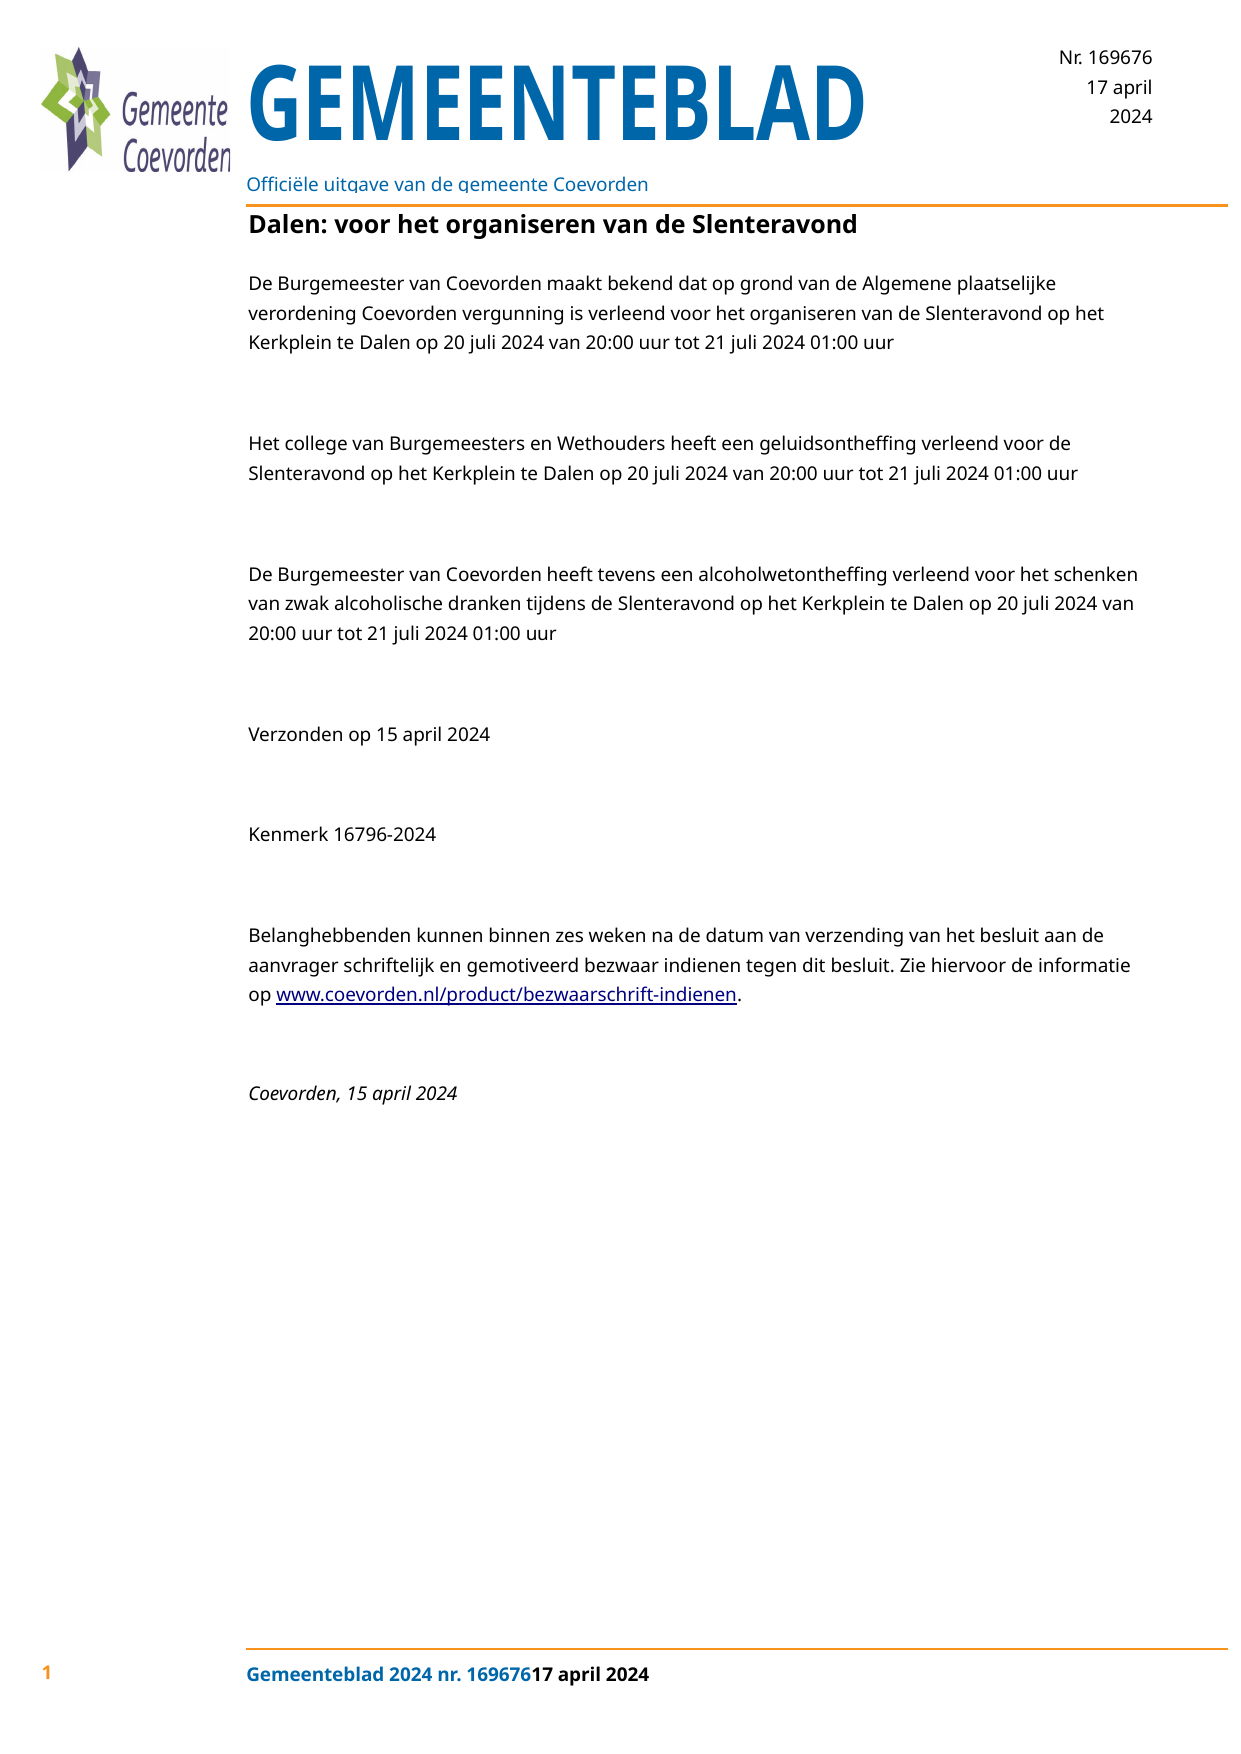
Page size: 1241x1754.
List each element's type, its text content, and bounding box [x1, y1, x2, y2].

text Belanghebbenden kunnen binnen zes weken na de datum van verzending van het besluit aan de aanvrager schriftelijk en gemotiveerd bezwaar indienen tegen dit besluit. Zie hiervoor de informatie op www.coevorden.nl/product/bezwaarschrift-indienen. [248, 922, 1152, 1007]
text Verzonden op 15 april 2024 [248, 721, 1152, 746]
text Coevorden, 15 april 2024 [248, 1080, 1152, 1106]
text Het college van Burgemeesters en Wethouders heeft een geluidsontheffing verleend voor de Slenteravond op het Kerkplein te Dalen op 20 juli 2024 van 20:00 uur tot 21 juli 2024 01:00 uur [248, 430, 1152, 486]
text De Burgemeester van Coevorden heeft tevens een alcoholwetontheffing verleend voor het schenken van zwak alcoholische dranken tijdens de Slenteravond op het Kerkplein te Dalen op 20 juli 2024 van 20:00 uur tot 21 juli 2024 01:00 uur [248, 561, 1152, 646]
picture [41, 47, 231, 172]
text De Burgemeester van Coevorden maakt bekend dat op grond van de Algemene plaatselijke verordening Coevorden vergunning is verleend voor het organiseren van de Slenteravond op het Kerkplein te Dalen op 20 juli 2024 van 20:00 uur tot 21 juli 2024 01:00 uur [248, 270, 1152, 355]
text Kenmerk 16796-2024 [248, 822, 1152, 847]
text Dalen: voor het organiseren van de Slenteravond [248, 207, 1152, 241]
